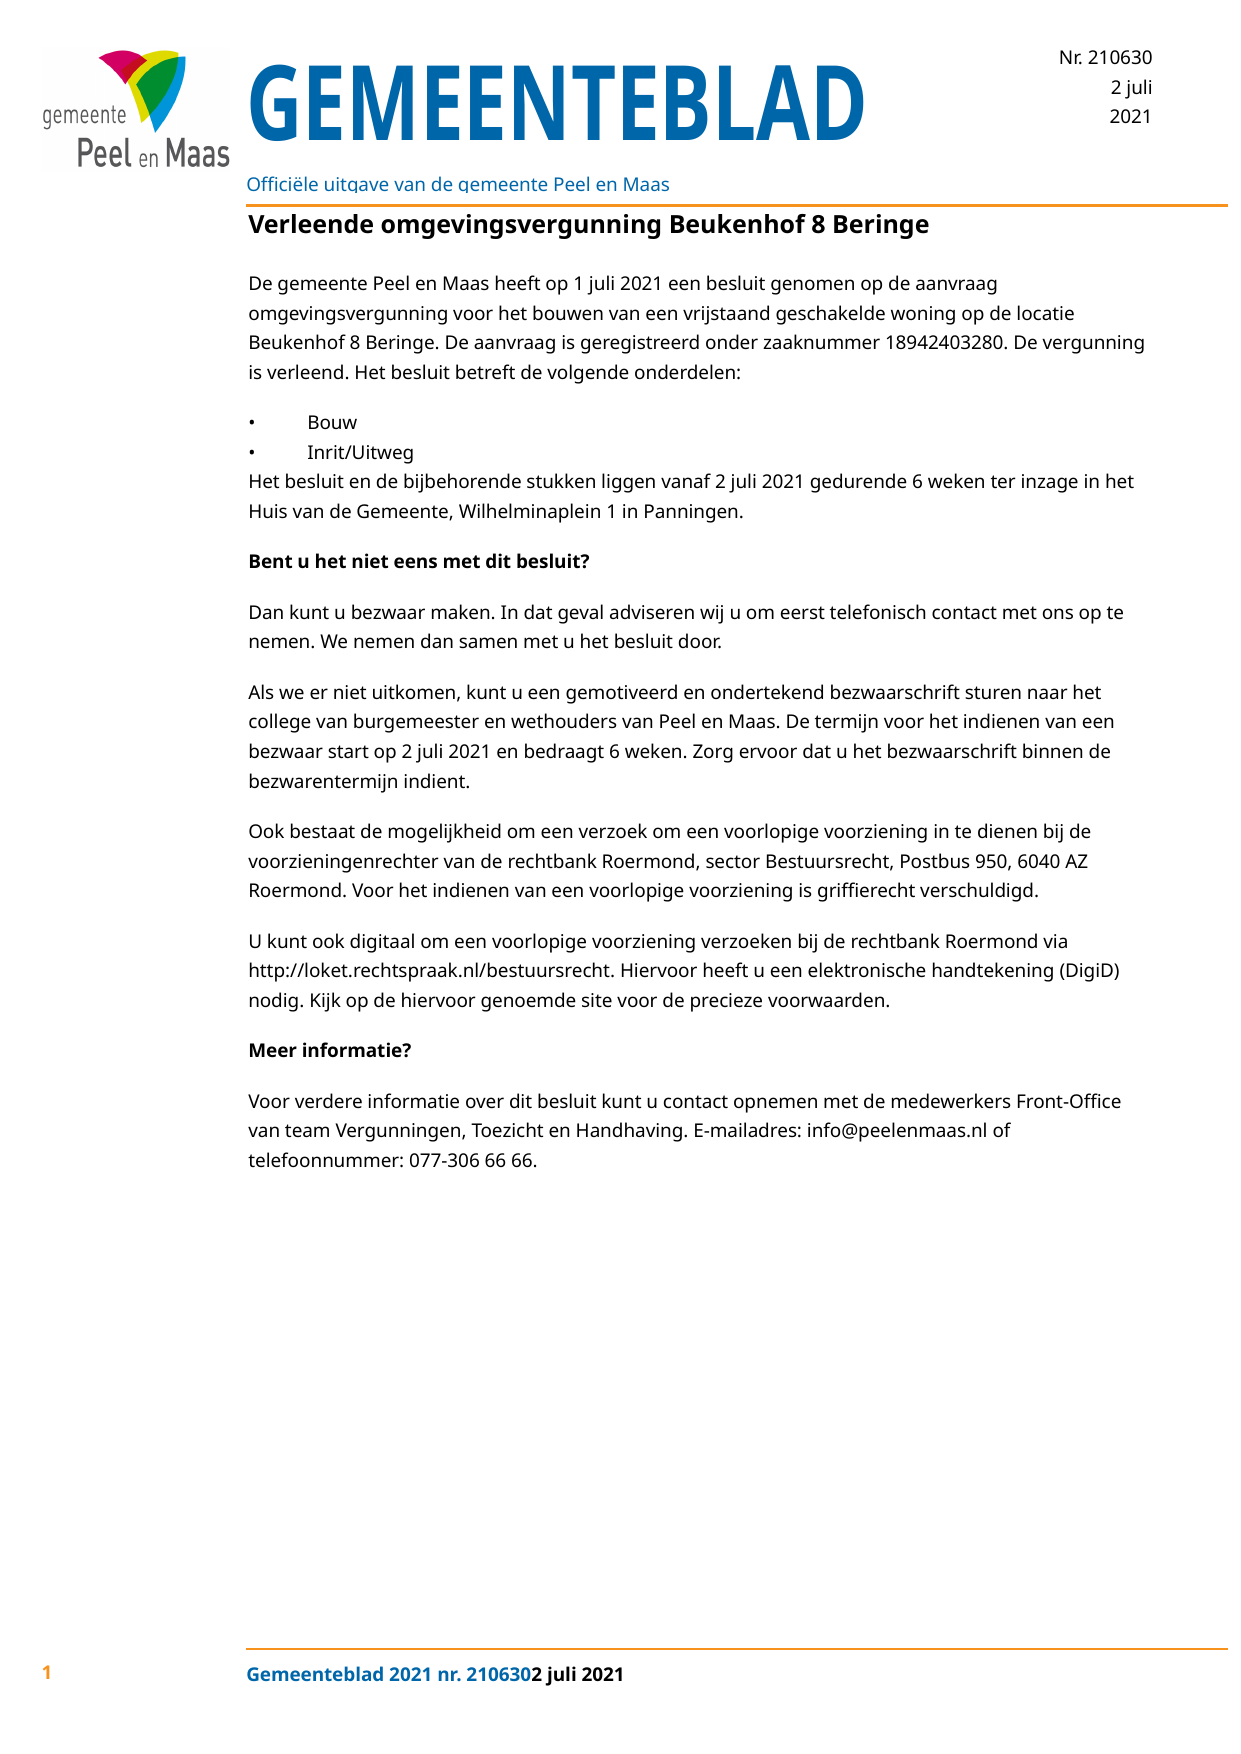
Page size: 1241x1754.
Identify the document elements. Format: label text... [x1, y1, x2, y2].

text Dan kunt u bezwaar maken. In dat geval adviseren wij u om eerst telefonisch contact met ons op te nemen. We nemen dan samen met u het besluit door. [248, 599, 1152, 654]
text Verleende omgevingsvergunning Beukenhof 8 Beringe [248, 207, 1152, 241]
text Ook bestaat de mogelijkheid om een verzoek om een voorlopige voorziening in te dienen bij de voorzieningenrechter van de rechtbank Roermond, sector Bestuursrecht, Postbus 950, 6040 AZ Roermond. Voor het indienen van een voorlopige voorziening is griffierecht verschuldigd. [248, 818, 1152, 903]
text De gemeente Peel en Maas heeft op 1 juli 2021 een besluit genomen op de aanvraag omgevingsvergunning voor het bouwen van een vrijstaand geschakelde woning op de locatie Beukenhof 8 Beringe. De aanvraag is geregistreerd onder zaaknummer 18942403280. De vergunning is verleend. Het besluit betreft de volgende onderdelen: [248, 270, 1152, 385]
text U kunt ook digitaal om een voorlopige voorziening verzoeken bij de rechtbank Roermond via http://loket.rechtspraak.nl/bestuursrecht. Hiervoor heeft u een elektronische handtekening (DigiD) nodig. Kijk op de hiervoor genoemde site voor de precieze voorwaarden. [248, 928, 1152, 1013]
list Inrit/Uitweg [248, 439, 1152, 465]
text Voor verdere informatie over dit besluit kunt u contact opnemen met de medewerkers Front-Office van team Vergunningen, Toezicht en Handhaving. E-mailadres: info@peelenmaas.nl of telefoonnummer: 077-306 66 66. [248, 1088, 1152, 1173]
text Bent u het niet eens met dit besluit? [248, 549, 1152, 574]
picture [41, 47, 231, 172]
text Het besluit en de bijbehorende stukken liggen vanaf 2 juli 2021 gedurende 6 weken ter inzage in het Huis van de Gemeente, Wilhelminaplein 1 in Panningen. [248, 469, 1152, 524]
text Meer informatie? [248, 1037, 1152, 1063]
text Als we er niet uitkomen, kunt u een gemotiveerd en ondertekend bezwaarschrift sturen naar het college van burgemeester en wethouders van Peel en Maas. De termijn voor het indienen van een bezwaar start op 2 juli 2021 en bedraagt 6 weken. Zorg ervoor dat u het bezwaarschrift binnen de bezwarentermijn indient. [248, 679, 1152, 793]
list Bouw [248, 409, 1152, 435]
